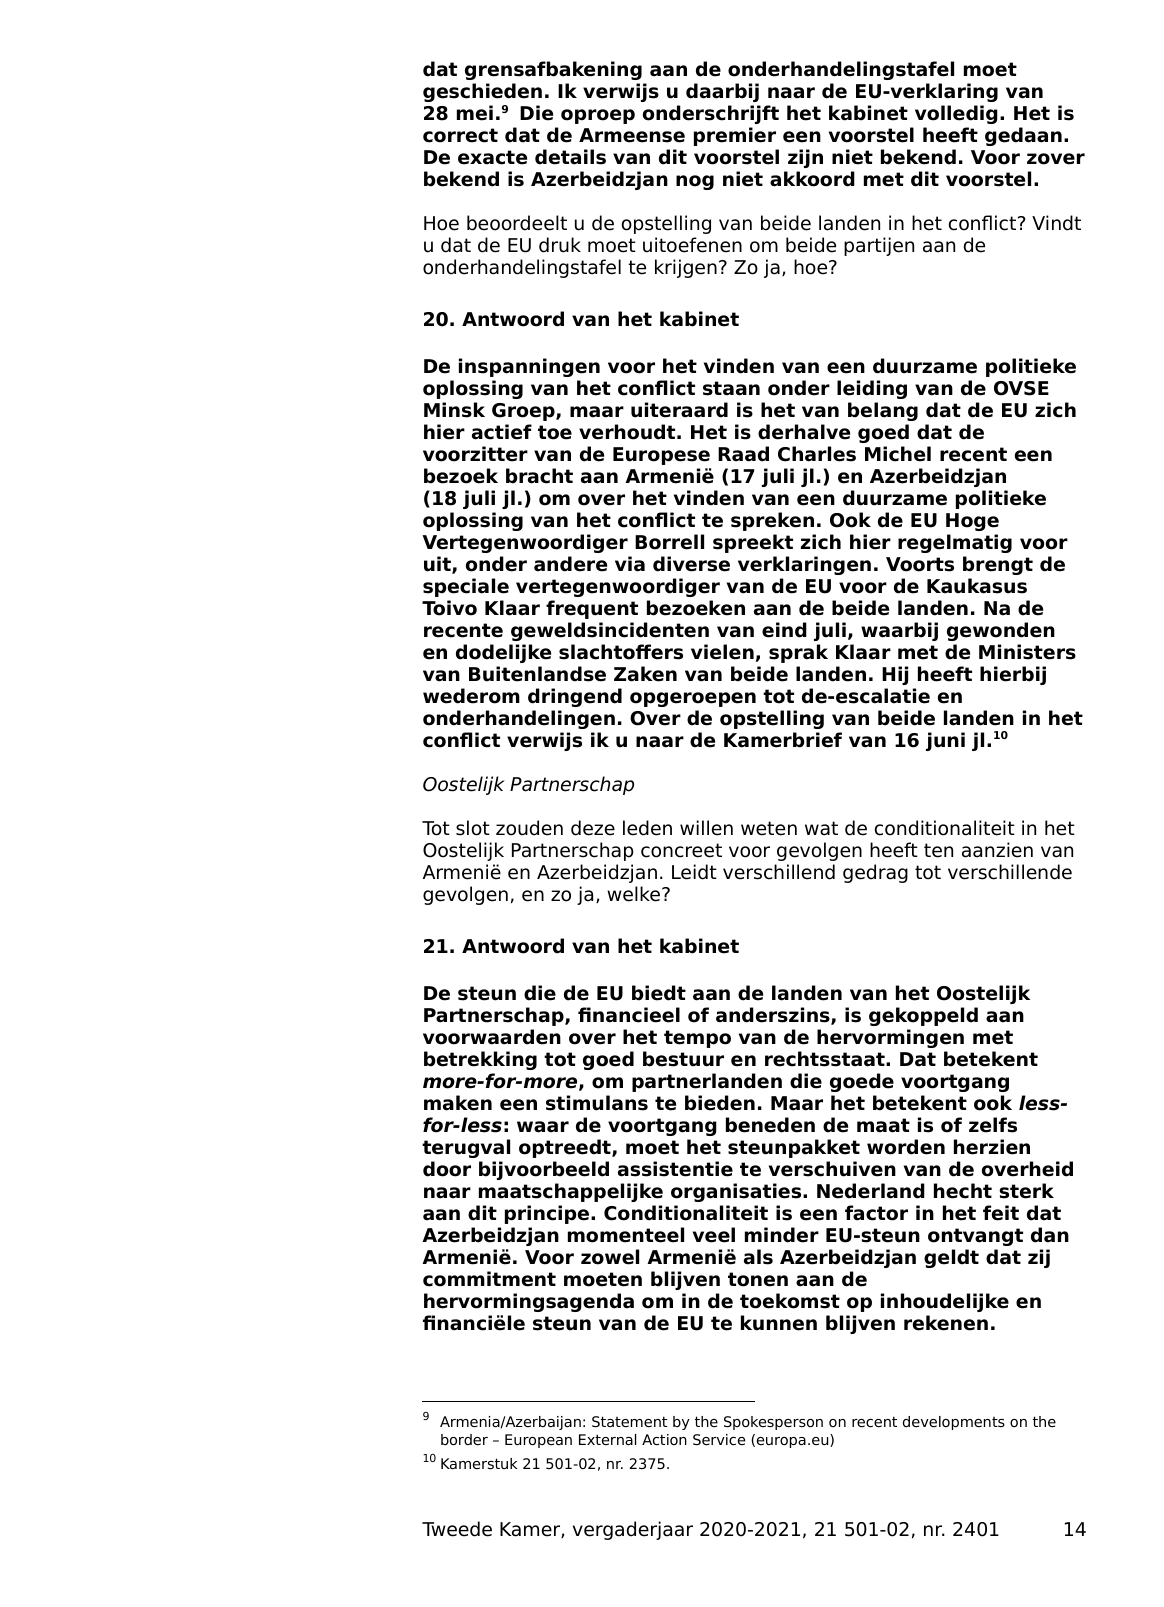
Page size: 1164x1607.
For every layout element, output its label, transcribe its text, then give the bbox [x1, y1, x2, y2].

text De steun die de EU biedt aan de landen van het Oostelijk Partnerschap, financieel of anderszins, is gekoppeld aan voorwaarden over het tempo van de hervormingen met betrekking tot goed bestuur en rechtsstaat. Dat betekent more-for-more, om partnerlanden die goede voortgang maken een stimulans te bieden. Maar het betekent ook less-for-less: waar de voortgang beneden de maat is of zelfs terugval optreedt, moet het steunpakket worden herzien door bijvoorbeeld assistentie te verschuiven van de overheid naar maatschappelijke organisaties. Nederland hecht sterk aan dit principe. Conditionaliteit is een factor in het feit dat Azerbeidzjan momenteel veel minder EU-steun ontvangt dan Armenië. Voor zowel Armenië als Azerbeidzjan geldt dat zij commitment moeten blijven tonen aan de hervormingsagenda om in de toekomst op inhoudelijke en financiële steun van de EU te kunnen blijven rekenen. [422, 983, 1087, 1334]
subtitle 21. Antwoord van het kabinet [422, 936, 1087, 958]
text Armenia/Azerbaijan: Statement by the Spokesperson on recent developments on the border – European External Action Service (europa.eu) [422, 1410, 1087, 1449]
text dat grensafbakening aan de onderhandelingstafel moet geschieden. Ik verwijs u daarbij naar de EU-verklaring van 28 mei. Die oproep onderschrijft het kabinet volledig. Het is correct dat de Armeense premier een voorstel heeft gedaan. De exacte details van dit voorstel zijn niet bekend. Voor zover bekend is Azerbeidzjan nog niet akkoord met dit voorstel. [422, 59, 1087, 191]
subtitle 20. Antwoord van het kabinet [422, 309, 1087, 331]
text Hoe beoordeelt u de opstelling van beide landen in het conflict? Vindt u dat de EU druk moet uitoefenen om beide partijen aan de onderhandelingstafel te krijgen? Zo ja, hoe? [422, 213, 1087, 279]
text Kamerstuk 21 501-02, nr. 2375. [422, 1452, 1087, 1474]
text Tot slot zouden deze leden willen weten wat de conditionaliteit in het Oostelijk Partnerschap concreet voor gevolgen heeft ten aanzien van Armenië en Azerbeidzjan. Leidt verschillend gedrag tot verschillende gevolgen, en zo ja, welke? [422, 818, 1087, 906]
subtitle Oostelijk Partnerschap [422, 774, 1087, 796]
text De inspanningen voor het vinden van een duurzame politieke oplossing van het conflict staan onder leiding van de OVSE Minsk Groep, maar uiteraard is het van belang dat de EU zich hier actief toe verhoudt. Het is derhalve goed dat de voorzitter van de Europese Raad Charles Michel recent een bezoek bracht aan Armenië (17 juli jl.) en Azerbeidzjan (18 juli jl.) om over het vinden van een duurzame politieke oplossing van het conflict te spreken. Ook de EU Hoge Vertegenwoordiger Borrell spreekt zich hier regelmatig voor uit, onder andere via diverse verklaringen. Voorts brengt de speciale vertegenwoordiger van de EU voor de Kaukasus Toivo Klaar frequent bezoeken aan de beide landen. Na de recente geweldsincidenten van eind juli, waarbij gewonden en dodelijke slachtoffers vielen, sprak Klaar met de Ministers van Buitenlandse Zaken van beide landen. Hij heeft hierbij wederom dringend opgeroepen tot de-escalatie en onderhandelingen. Over de opstelling van beide landen in het conflict verwijs ik u naar de Kamerbrief van 16 juni jl. [422, 356, 1087, 752]
